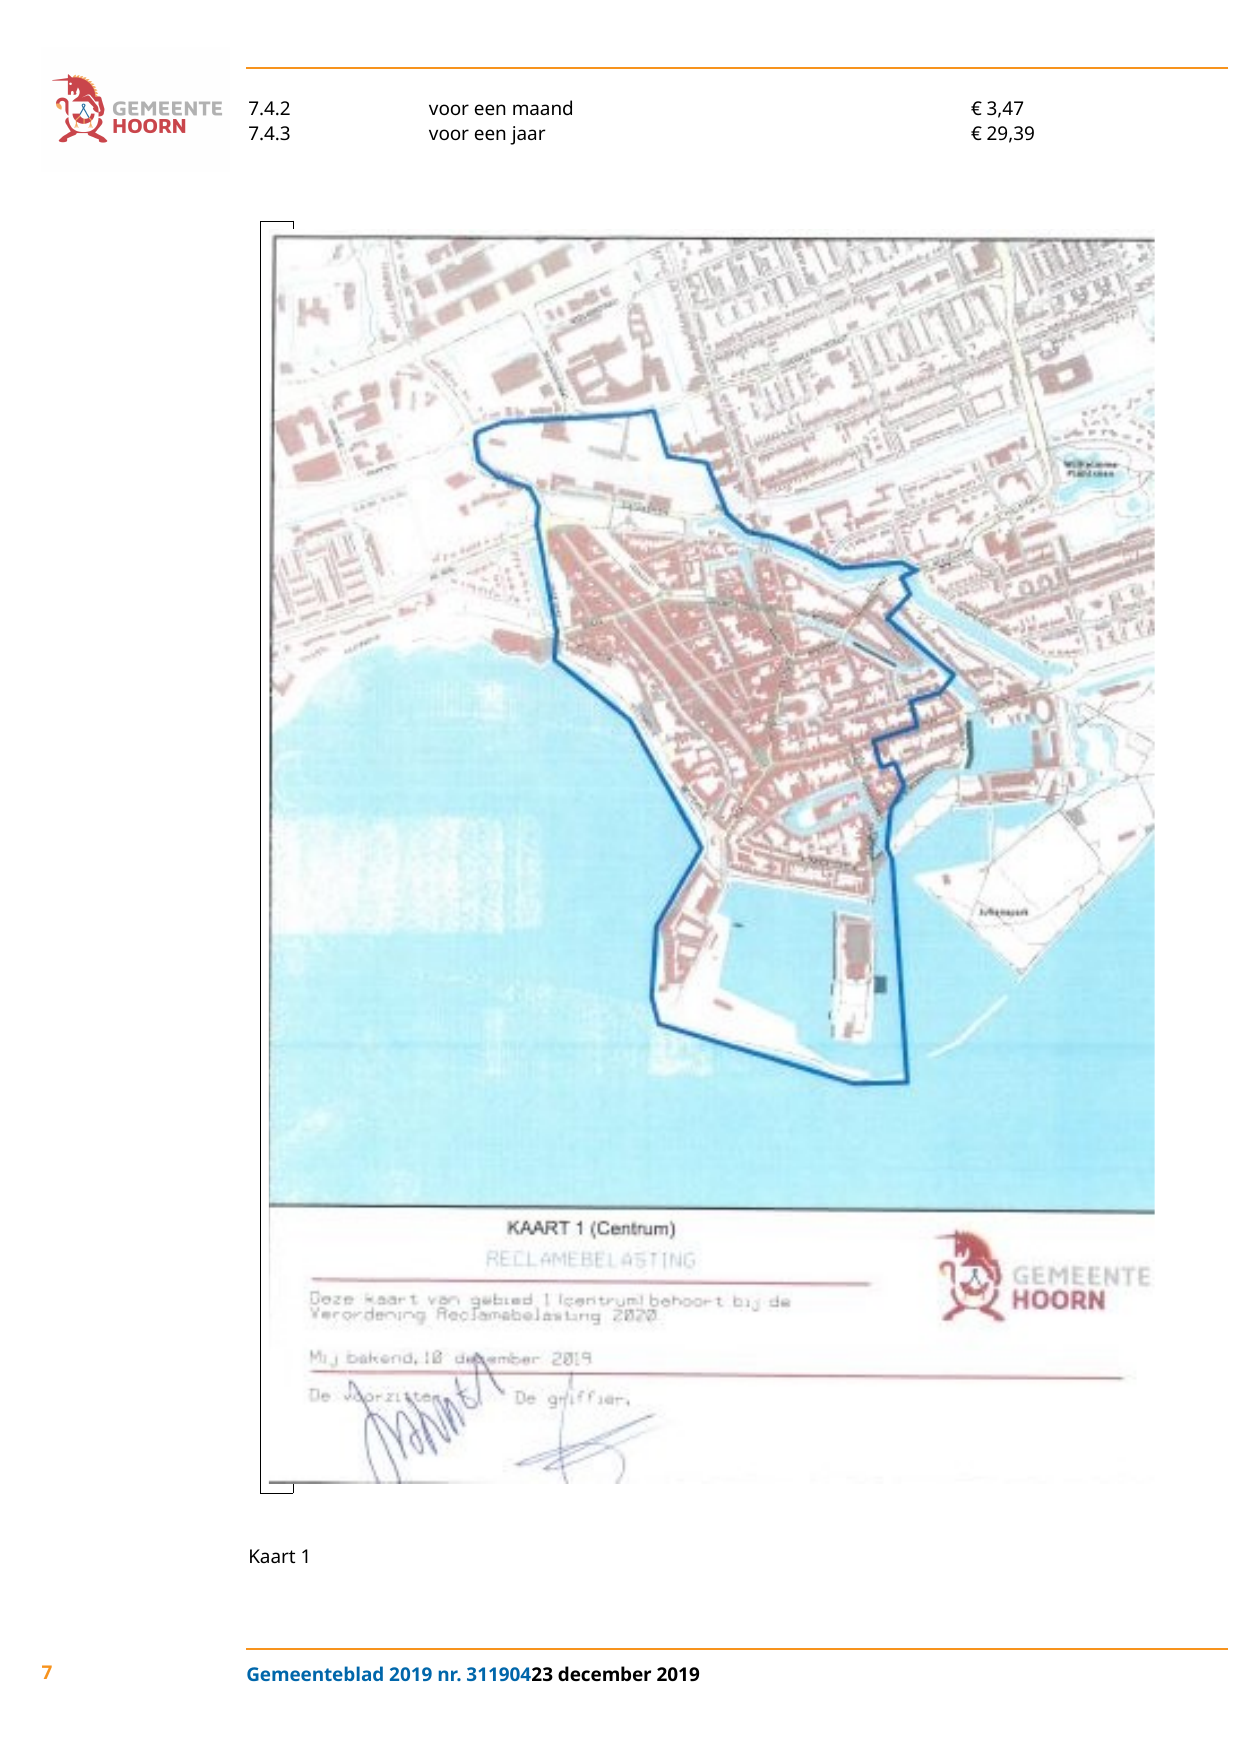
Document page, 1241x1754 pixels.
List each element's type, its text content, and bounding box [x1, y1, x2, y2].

table_cell voor een maand [429, 95, 971, 121]
table_cell € 3,47 [971, 95, 1152, 121]
table_cell € 29,39 [971, 121, 1152, 146]
picture [268, 229, 1155, 1484]
text Kaart 1 [248, 1544, 1152, 1569]
picture [41, 47, 231, 172]
table_cell 7.4.2 [248, 95, 429, 121]
table_cell voor een jaar [429, 121, 971, 146]
table_cell 7.4.3 [248, 121, 429, 146]
